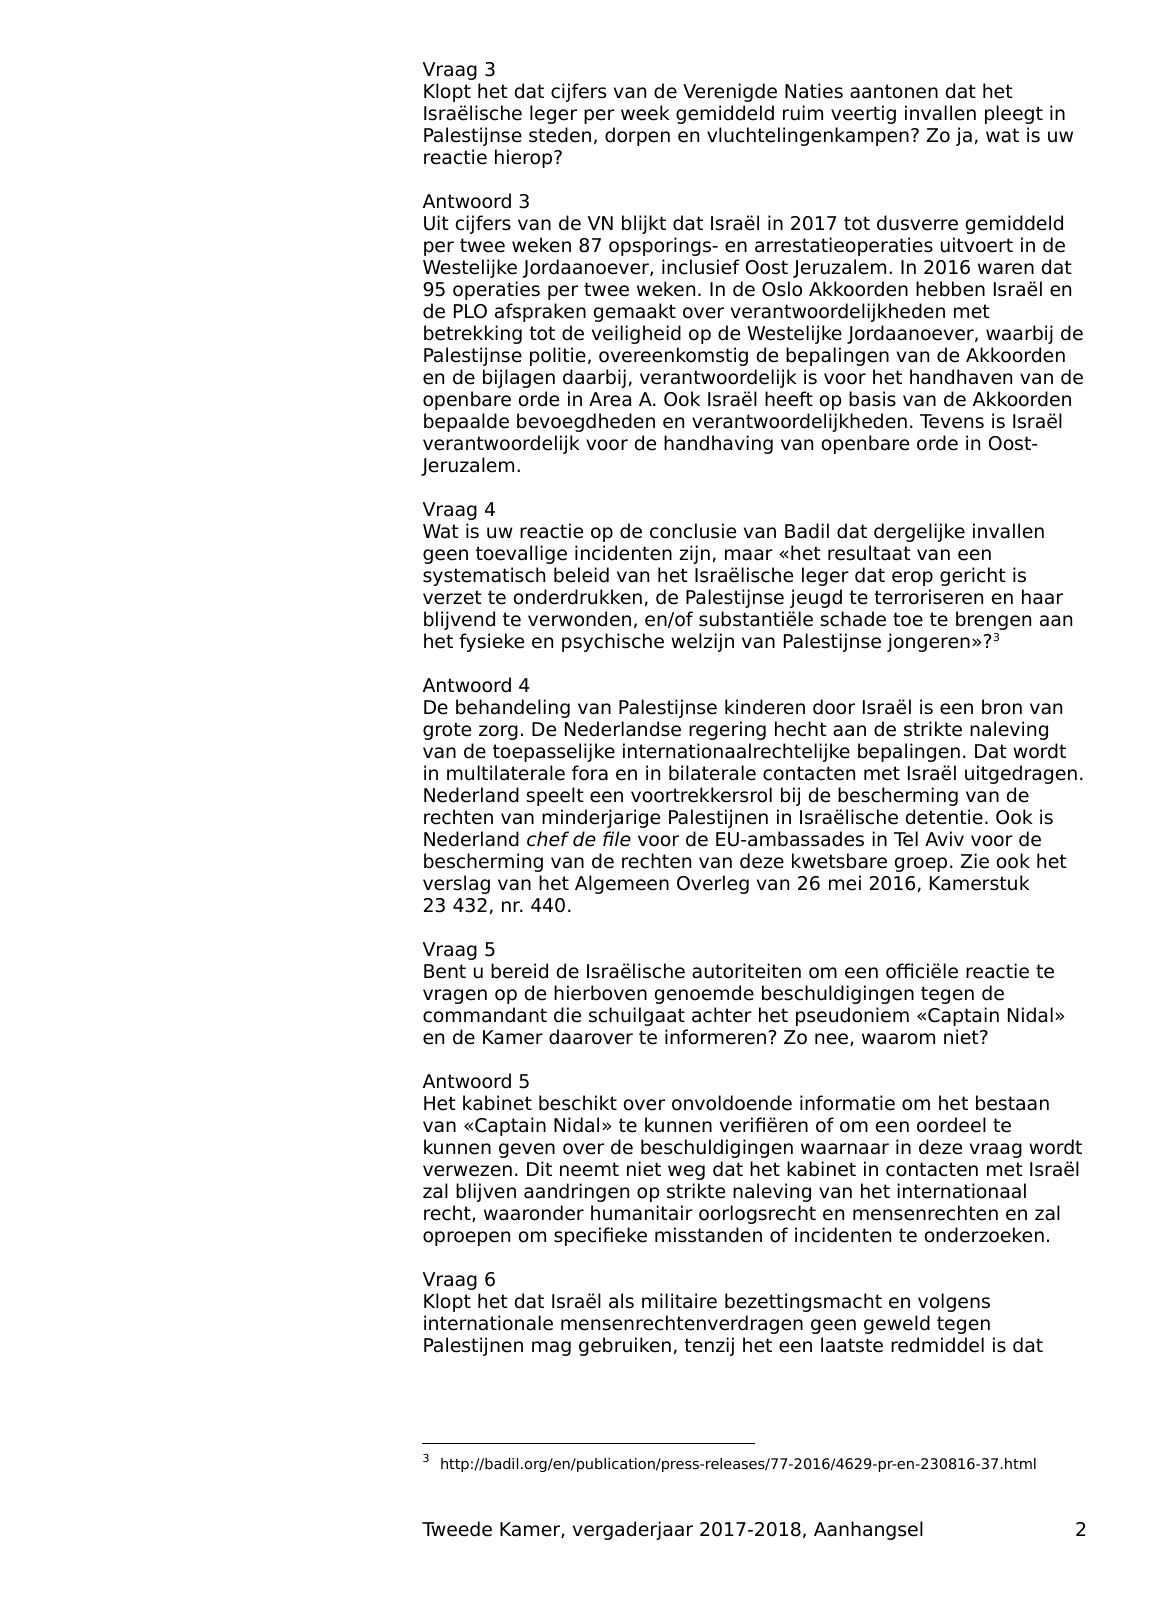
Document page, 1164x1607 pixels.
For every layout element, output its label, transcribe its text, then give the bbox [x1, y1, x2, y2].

text Vraag 4 [422, 499, 1087, 521]
text Uit cijfers van de VN blijkt dat Israël in 2017 tot dusverre gemiddeld per twee weken 87 opsporings- en arrestatieoperaties uitvoert in de Westelijke Jordaanoever, inclusief Oost Jeruzalem. In 2016 waren dat 95 operaties per twee weken. In de Oslo Akkoorden hebben Israël en de PLO afspraken gemaakt over verantwoordelijkheden met betrekking tot de veiligheid op de Westelijke Jordaanoever, waarbij de Palestijnse politie, overeenkomstig de bepalingen van de Akkoorden en de bijlagen daarbij, verantwoordelijk is voor het handhaven van de openbare orde in Area A. Ook Israël heeft op basis van de Akkoorden bepaalde bevoegdheden en verantwoordelijkheden. Tevens is Israël verantwoordelijk voor de handhaving van openbare orde in Oost-Jeruzalem. [422, 213, 1087, 477]
text De behandeling van Palestijnse kinderen door Israël is een bron van grote zorg. De Nederlandse regering hecht aan de strikte naleving van de toepasselijke internationaalrechtelijke bepalingen. Dat wordt in multilaterale fora en in bilaterale contacten met Israël uitgedragen. Nederland speelt een voortrekkersrol bij de bescherming van de rechten van minderjarige Palestijnen in Israëlische detentie. Ook is Nederland chef de file voor de EU-ambassades in Tel Aviv voor de bescherming van de rechten van deze kwetsbare groep. Zie ook het verslag van het Algemeen Overleg van 26 mei 2016, Kamerstuk 23 432, nr. 440. [422, 697, 1087, 917]
text Antwoord 5 [422, 1071, 1087, 1093]
text Het kabinet beschikt over onvoldoende informatie om het bestaan van «Captain Nidal» te kunnen verifiëren of om een oordeel te kunnen geven over de beschuldigingen waarnaar in deze vraag wordt verwezen. Dit neemt niet weg dat het kabinet in contacten met Israël zal blijven aandringen op strikte naleving van het internationaal recht, waaronder humanitair oorlogsrecht en mensenrechten en zal oproepen om specifieke misstanden of incidenten te onderzoeken. [422, 1093, 1087, 1247]
text Klopt het dat Israël als militaire bezettingsmacht en volgens internationale mensenrechtenverdragen geen geweld tegen Palestijnen mag gebruiken, tenzij het een laatste redmiddel is dat [422, 1291, 1087, 1357]
text Antwoord 3 [422, 191, 1087, 213]
text http://badil.org/en/publication/press-releases/77-2016/4629-pr-en-230816-37.html [422, 1452, 1087, 1474]
text Antwoord 4 [422, 675, 1087, 697]
text Bent u bereid de Israëlische autoriteiten om een officiële reactie te vragen op de hierboven genoemde beschuldigingen tegen de commandant die schuilgaat achter het pseudoniem «Captain Nidal» en de Kamer daarover te informeren? Zo nee, waarom niet? [422, 961, 1087, 1049]
text Klopt het dat cijfers van de Verenigde Naties aantonen dat het Israëlische leger per week gemiddeld ruim veertig invallen pleegt in Palestijnse steden, dorpen en vluchtelingenkampen? Zo ja, wat is uw reactie hierop? [422, 81, 1087, 169]
text Wat is uw reactie op de conclusie van Badil dat dergelijke invallen geen toevallige incidenten zijn, maar «het resultaat van een systematisch beleid van het Israëlische leger dat erop gericht is verzet te onderdrukken, de Palestijnse jeugd te terroriseren en haar blijvend te verwonden, en/of substantiële schade toe te brengen aan het fysieke en psychische welzijn van Palestijnse jongeren»? [422, 521, 1087, 653]
text Vraag 5 [422, 939, 1087, 961]
text Vraag 6 [422, 1269, 1087, 1291]
text Vraag 3 [422, 59, 1087, 81]
